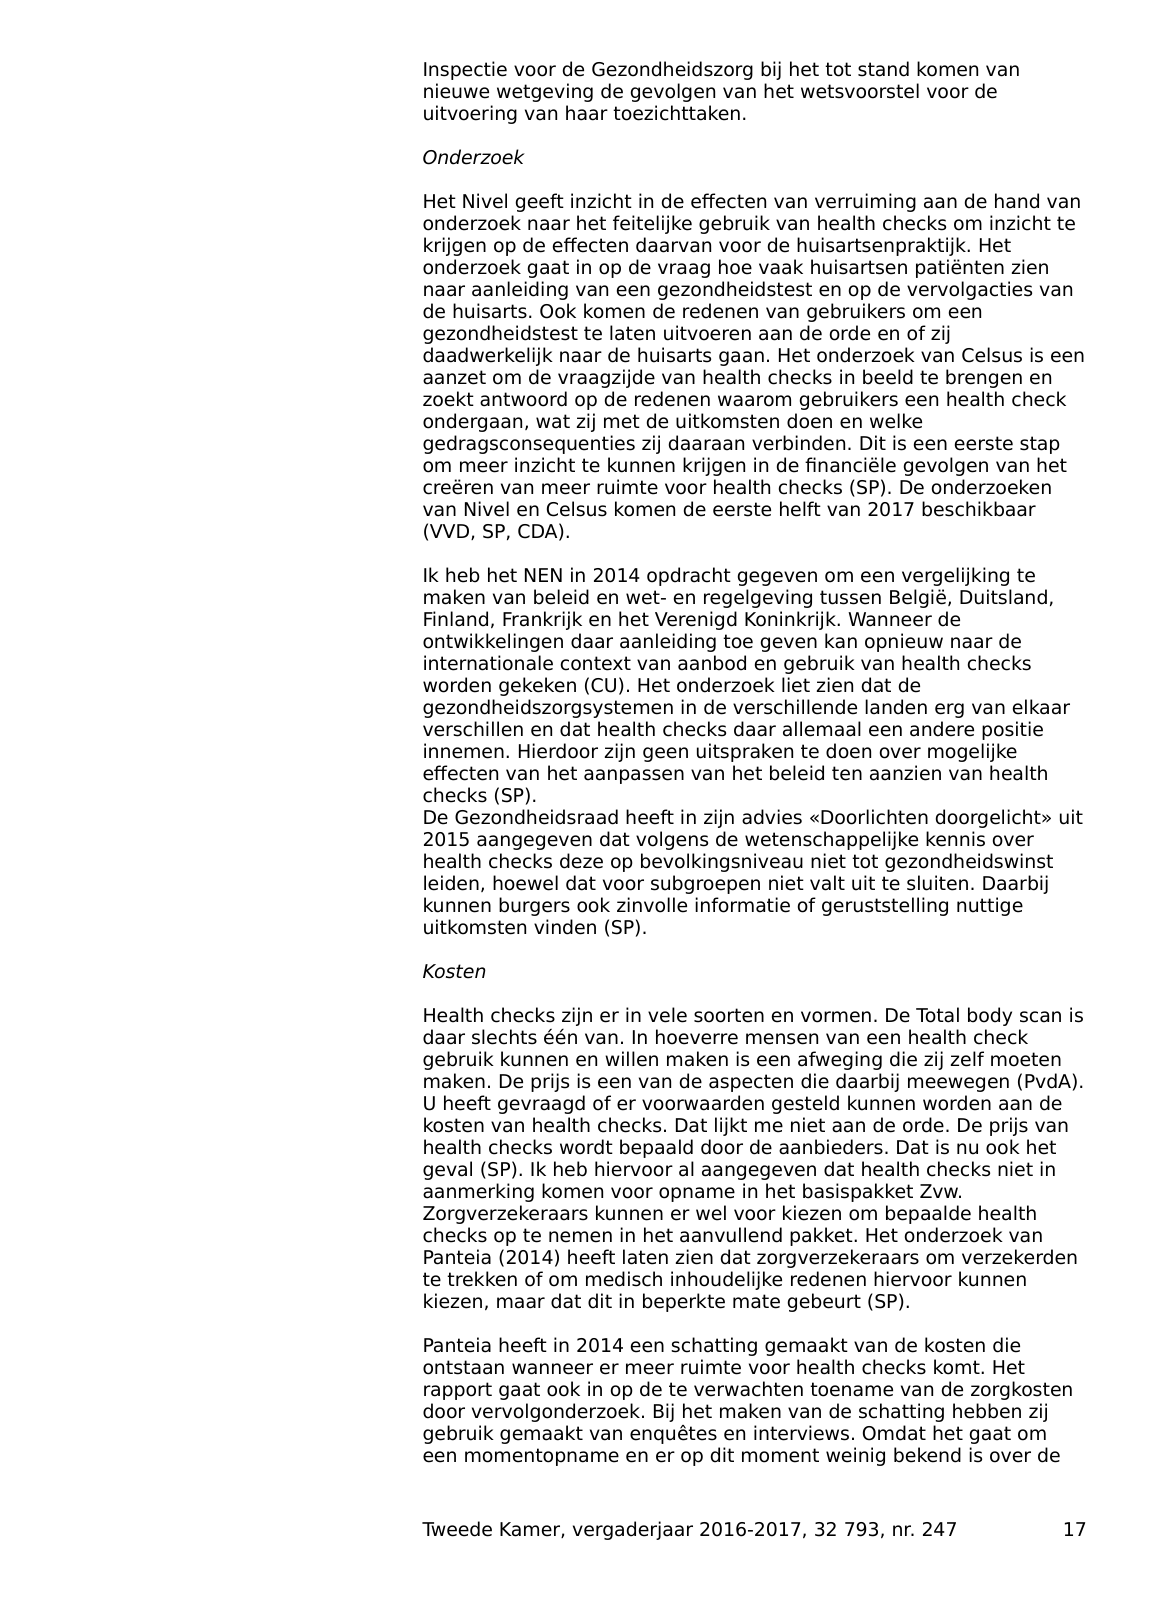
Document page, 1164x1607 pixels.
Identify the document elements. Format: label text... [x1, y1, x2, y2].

text De Gezondheidsraad heeft in zijn advies «Doorlichten doorgelicht» uit 2015 aangegeven dat volgens de wetenschappelijke kennis over health checks deze op bevolkingsniveau niet tot gezondheidswinst leiden, hoewel dat voor subgroepen niet valt uit te sluiten. Daarbij kunnen burgers ook zinvolle informatie of geruststelling nuttige uitkomsten vinden (SP). [422, 807, 1087, 939]
text Het Nivel geeft inzicht in de effecten van verruiming aan de hand van onderzoek naar het feitelijke gebruik van health checks om inzicht te krijgen op de effecten daarvan voor de huisartsenpraktijk. Het onderzoek gaat in op de vraag hoe vaak huisartsen patiënten zien naar aanleiding van een gezondheidstest en op de vervolgacties van de huisarts. Ook komen de redenen van gebruikers om een gezondheidstest te laten uitvoeren aan de orde en of zij daadwerkelijk naar de huisarts gaan. Het onderzoek van Celsus is een aanzet om de vraagzijde van health checks in beeld te brengen en zoekt antwoord op de redenen waarom gebruikers een health check ondergaan, wat zij met de uitkomsten doen en welke gedragsconsequenties zij daaraan verbinden. Dit is een eerste stap om meer inzicht te kunnen krijgen in de financiële gevolgen van het creëren van meer ruimte voor health checks (SP). De onderzoeken van Nivel en Celsus komen de eerste helft van 2017 beschikbaar (VVD, SP, CDA). [422, 191, 1087, 543]
text Panteia heeft in 2014 een schatting gemaakt van de kosten die ontstaan wanneer er meer ruimte voor health checks komt. Het rapport gaat ook in op de te verwachten toename van de zorgkosten door vervolgonderzoek. Bij het maken van de schatting hebben zij gebruik gemaakt van enquêtes en interviews. Omdat het gaat om een momentopname en er op dit moment weinig bekend is over de [422, 1335, 1087, 1467]
subtitle Onderzoek [422, 147, 1087, 169]
text Health checks zijn er in vele soorten en vormen. De Total body scan is daar slechts één van. In hoeverre mensen van een health check gebruik kunnen en willen maken is een afweging die zij zelf moeten maken. De prijs is een van de aspecten die daarbij meewegen (PvdA). U heeft gevraagd of er voorwaarden gesteld kunnen worden aan de kosten van health checks. Dat lijkt me niet aan de orde. De prijs van health checks wordt bepaald door de aanbieders. Dat is nu ook het geval (SP). Ik heb hiervoor al aangegeven dat health checks niet in aanmerking komen voor opname in het basispakket Zvw. Zorgverzekeraars kunnen er wel voor kiezen om bepaalde health checks op te nemen in het aanvullend pakket. Het onderzoek van Panteia (2014) heeft laten zien dat zorgverzekeraars om verzekerden te trekken of om medisch inhoudelijke redenen hiervoor kunnen kiezen, maar dat dit in beperkte mate gebeurt (SP). [422, 1005, 1087, 1313]
text Ik heb het NEN in 2014 opdracht gegeven om een vergelijking te maken van beleid en wet- en regelgeving tussen België, Duitsland, Finland, Frankrijk en het Verenigd Koninkrijk. Wanneer de ontwikkelingen daar aanleiding toe geven kan opnieuw naar de internationale context van aanbod en gebruik van health checks worden gekeken (CU). Het onderzoek liet zien dat de gezondheidszorgsystemen in de verschillende landen erg van elkaar verschillen en dat health checks daar allemaal een andere positie innemen. Hierdoor zijn geen uitspraken te doen over mogelijke effecten van het aanpassen van het beleid ten aanzien van health checks (SP). [422, 565, 1087, 807]
text Inspectie voor de Gezondheidszorg bij het tot stand komen van nieuwe wetgeving de gevolgen van het wetsvoorstel voor de uitvoering van haar toezichttaken. [422, 59, 1087, 125]
subtitle Kosten [422, 961, 1087, 983]
